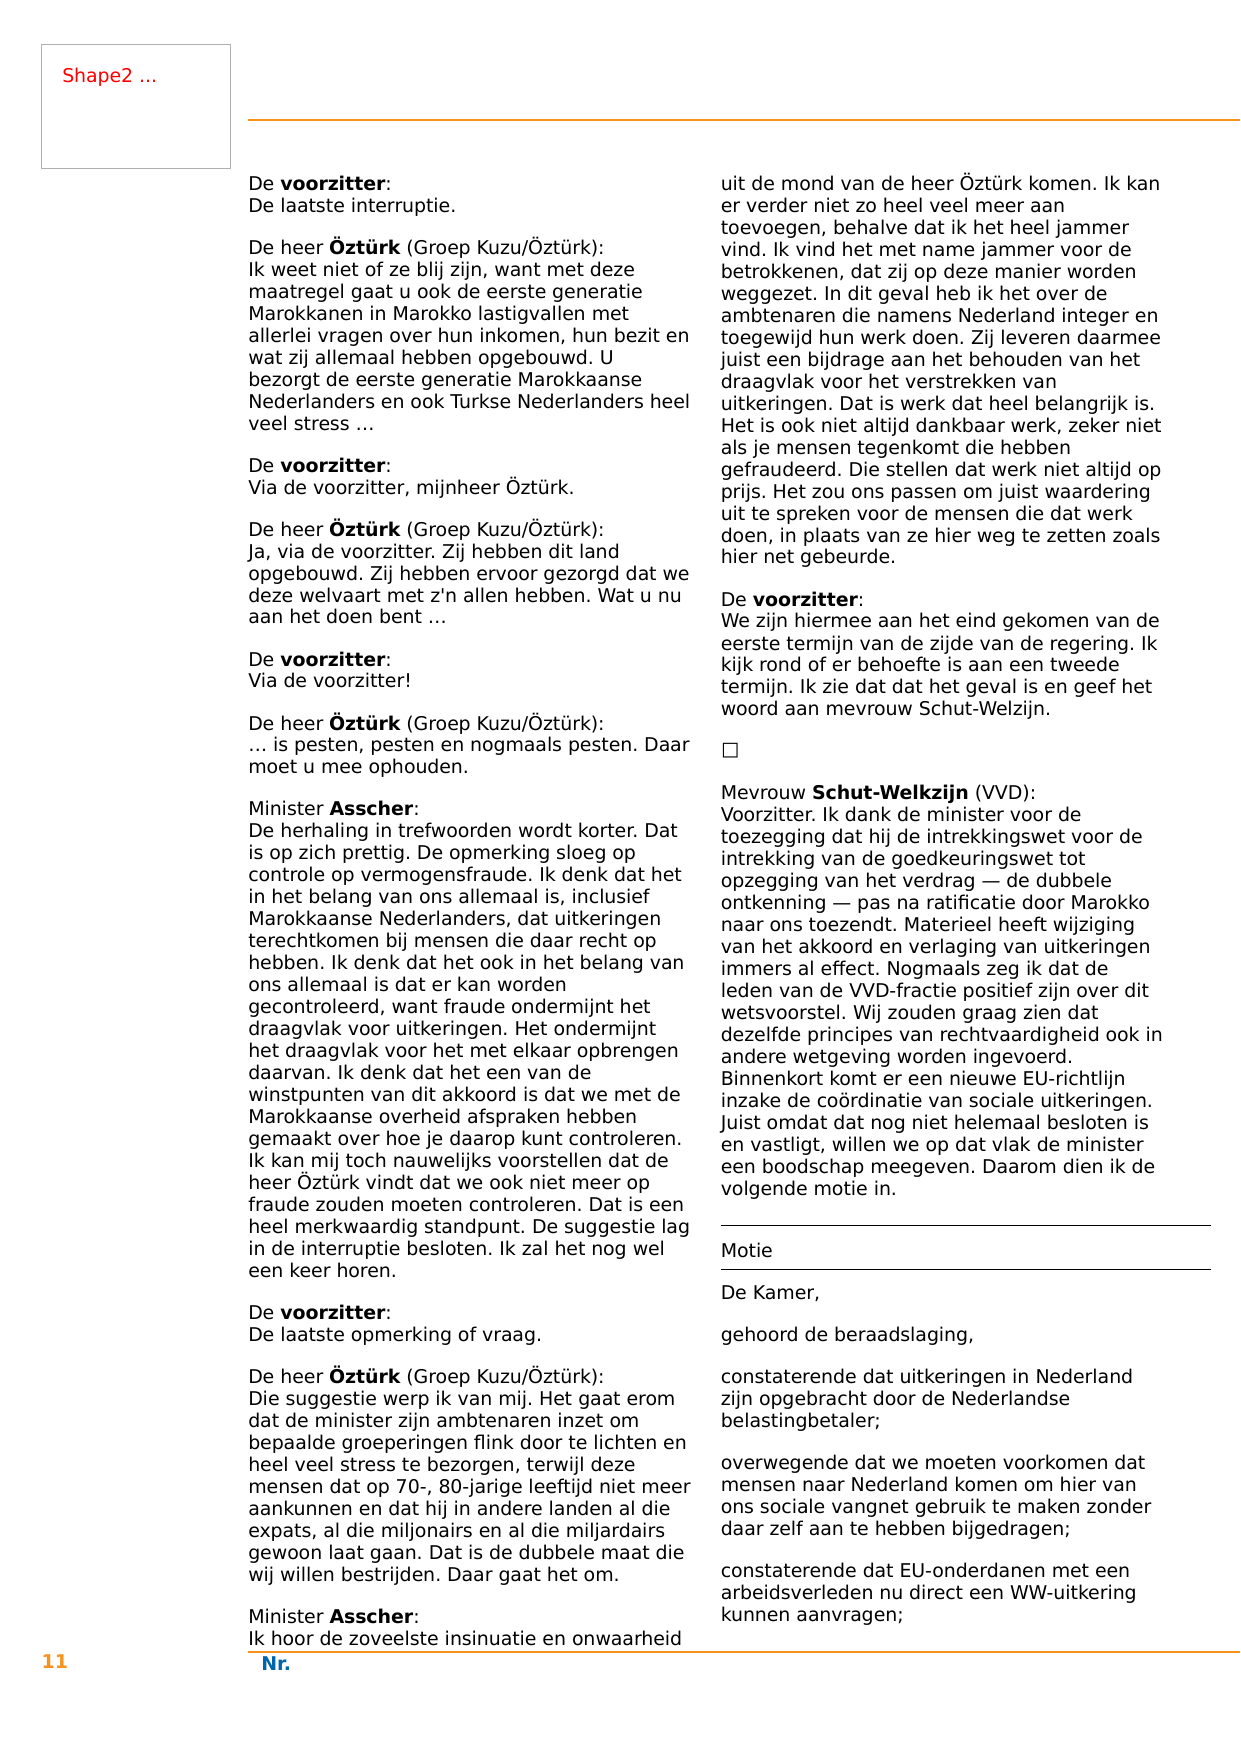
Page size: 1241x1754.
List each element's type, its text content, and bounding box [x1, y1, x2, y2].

text De heer Öztürk (Groep Kuzu/Öztürk): [248, 518, 691, 541]
text Ja, via de voorzitter. Zij hebben dit land opgebouwd. Zij hebben ervoor gezorgd dat we deze welvaart met z'n allen hebben. Wat u nu aan het doen bent … [248, 541, 691, 628]
text Via de voorzitter, mijnheer Öztürk. [248, 477, 691, 498]
text De Kamer, [721, 1282, 1163, 1304]
text De heer Öztürk (Groep Kuzu/Öztürk): [248, 1366, 691, 1388]
text Ik hoor de zoveelste insinuatie en onwaarheid [248, 1628, 691, 1649]
text We zijn hiermee aan het eind gekomen van de eerste termijn van de zijde van de regering. Ik kijk rond of er behoefte is aan een tweede termijn. Ik zie dat dat het geval is en geef het woord aan mevrouw Schut-Welzijn. [721, 610, 1163, 720]
text De laatste opmerking of vraag. [248, 1324, 691, 1346]
text Minister Asscher: [248, 1606, 691, 1628]
text ⬜ [721, 740, 1163, 762]
text Motie [721, 1240, 1163, 1262]
text Ik weet niet of ze blij zijn, want met deze maatregel gaat u ook de eerste generatie Marokkanen in Marokko lastigvallen met allerlei vragen over hun inkomen, hun bezit en wat zij allemaal hebben opgebouwd. U bezorgt de eerste generatie Marokkaanse Nederlanders en ook Turkse Nederlanders heel veel stress … [248, 259, 691, 434]
text De voorzitter: [248, 648, 691, 670]
text De heer Öztürk (Groep Kuzu/Öztürk): [248, 237, 691, 259]
text De voorzitter: [248, 454, 691, 477]
text De heer Öztürk (Groep Kuzu/Öztürk): [248, 712, 691, 734]
text constaterende dat uitkeringen in Nederland zijn opgebracht door de Nederlandse belastingbetaler; [721, 1366, 1163, 1432]
text uit de mond van de heer Öztürk komen. Ik kan er verder niet zo heel veel meer aan toevoegen, behalve dat ik het heel jammer vind. Ik vind het met name jammer voor de betrokkenen, dat zij op deze manier worden weggezet. In dit geval heb ik het over de ambtenaren die namens Nederland integer en toegewijd hun werk doen. Zij leveren daarmee juist een bijdrage aan het behouden van het draagvlak voor het verstrekken van uitkeringen. Dat is werk dat heel belangrijk is. Het is ook niet altijd dankbaar werk, zeker niet als je mensen tegenkomt die hebben gefraudeerd. Die stellen dat werk niet altijd op prijs. Het zou ons passen om juist waardering uit te spreken voor de mensen die dat werk doen, in plaats van ze hier weg te zetten zoals hier net gebeurde. [721, 173, 1163, 568]
text Minister Asscher: [248, 798, 691, 820]
text De voorzitter: [248, 173, 691, 195]
text De laatste interruptie. [248, 195, 691, 217]
text De voorzitter: [721, 588, 1163, 610]
text overwegende dat we moeten voorkomen dat mensen naar Nederland komen om hier van ons sociale vangnet gebruik te maken zonder daar zelf aan te hebben bijgedragen; [721, 1452, 1163, 1539]
text constaterende dat EU-onderdanen met een arbeidsverleden nu direct een WW-uitkering kunnen aanvragen; [721, 1559, 1163, 1626]
text De voorzitter: [248, 1302, 691, 1324]
text Mevrouw Schut-Welkzijn (VVD): [721, 782, 1163, 804]
text gehoord de beraadslaging, [721, 1324, 1163, 1346]
text Voorzitter. Ik dank de minister voor de toezegging dat hij de intrekkingswet voor de intrekking van de goedkeuringswet tot opzegging van het verdrag — de dubbele ontkenning — pas na ratificatie door Marokko naar ons toezendt. Materieel heeft wijziging van het akkoord en verlaging van uitkeringen immers al effect. Nogmaals zeg ik dat de leden van de VVD-fractie positief zijn over dit wetsvoorstel. Wij zouden graag zien dat dezelfde principes van rechtvaardigheid ook in andere wetgeving worden ingevoerd. Binnenkort komt er een nieuwe EU-richtlijn inzake de coördinatie van sociale uitkeringen. Juist omdat dat nog niet helemaal besloten is en vastligt, willen we op dat vlak de minister een boodschap meegeven. Daarom dien ik de volgende motie in. [721, 804, 1163, 1200]
text Via de voorzitter! [248, 670, 691, 692]
text Die suggestie werp ik van mij. Het gaat erom dat de minister zijn ambtenaren inzet om bepaalde groeperingen flink door te lichten en heel veel stress te bezorgen, terwijl deze mensen dat op 70-, 80-jarige leeftijd niet meer aankunnen en dat hij in andere landen al die expats, al die miljonairs en al die miljardairs gewoon laat gaan. Dat is de dubbele maat die wij willen bestrijden. Daar gaat het om. [248, 1388, 691, 1586]
text De herhaling in trefwoorden wordt korter. Dat is op zich prettig. De opmerking sloeg op controle op vermogensfraude. Ik denk dat het in het belang van ons allemaal is, inclusief Marokkaanse Nederlanders, dat uitkeringen terechtkomen bij mensen die daar recht op hebben. Ik denk dat het ook in het belang van ons allemaal is dat er kan worden gecontroleerd, want fraude ondermijnt het draagvlak voor uitkeringen. Het ondermijnt het draagvlak voor het met elkaar opbrengen daarvan. Ik denk dat het een van de winstpunten van dit akkoord is dat we met de Marokkaanse overheid afspraken hebben gemaakt over hoe je daarop kunt controleren. Ik kan mij toch nauwelijks voorstellen dat de heer Öztürk vindt dat we ook niet meer op fraude zouden moeten controleren. Dat is een heel merkwaardig standpunt. De suggestie lag in de interruptie besloten. Ik zal het nog wel een keer horen. [248, 820, 691, 1282]
text … is pesten, pesten en nogmaals pesten. Daar moet u mee ophouden. [248, 734, 691, 778]
